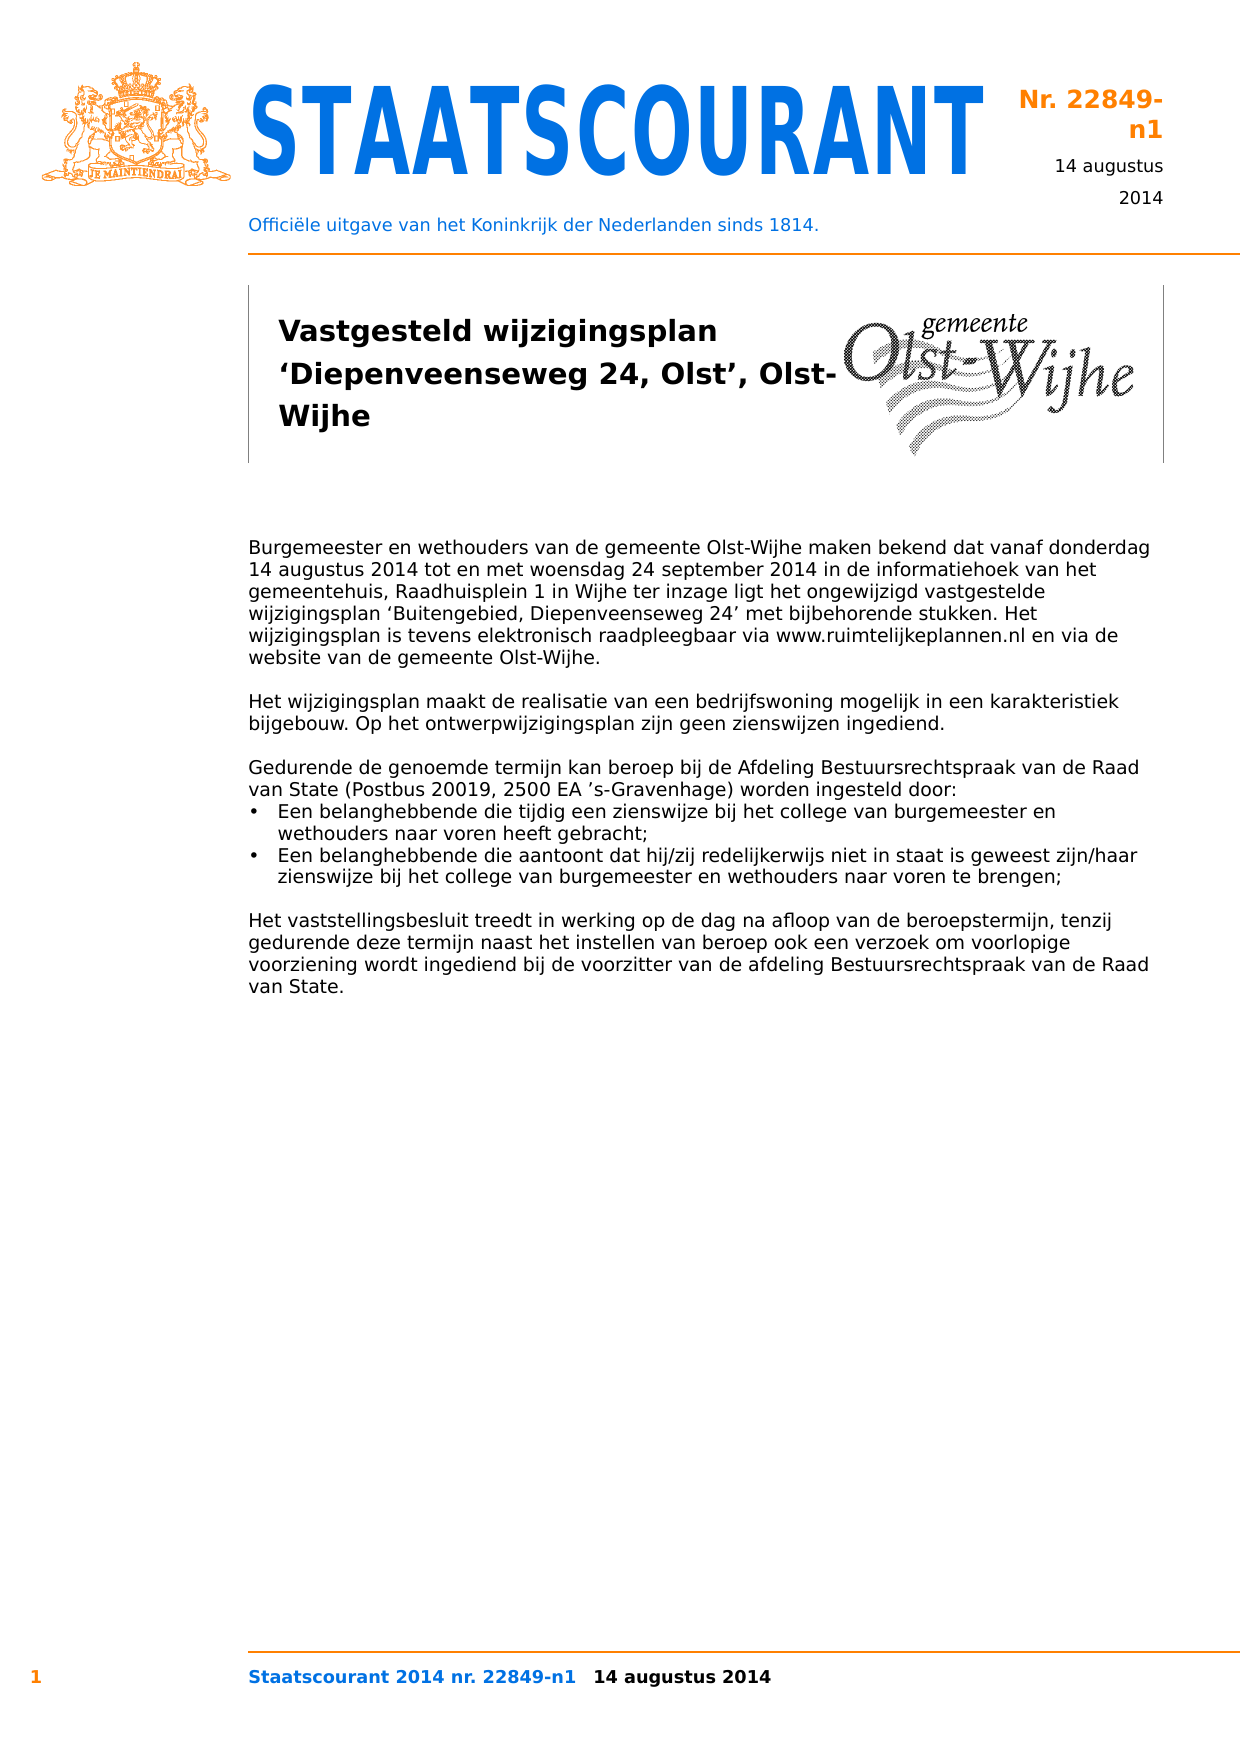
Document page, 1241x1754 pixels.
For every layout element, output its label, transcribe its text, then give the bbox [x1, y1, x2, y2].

text Burgemeester en wethouders van de gemeente Olst-Wijhe maken bekend dat vanaf donderdag 14 augustus 2014 tot en met woensdag 24 september 2014 in de informatiehoek van het gemeentehuis, Raadhuisplein 1 in Wijhe ter inzage ligt het ongewijzigd vastgestelde wijzigingsplan ‘Buitengebied, Diepenveenseweg 24’ met bijbehorende stukken. Het wijzigingsplan is tevens elektronisch raadpleegbaar via www.ruimtelijkeplannen.nl en via de website van de gemeente Olst-Wijhe. [248, 537, 1163, 669]
table_header STAATSCOURANT [248, 62, 998, 215]
table_cell 14 augustus [998, 150, 1240, 182]
text Het wijzigingsplan maakt de realisatie van een bedrijfswoning mogelijk in een karakteristiek bijgebouw. Op het ontwerpwijzigingsplan zijn geen zienswijzen ingediend. [248, 691, 1163, 735]
table_header [25, 62, 248, 253]
table_cell Officiële uitgave van het Koninkrijk der Nederlanden sinds 1814. [248, 215, 1240, 253]
picture [41, 62, 231, 186]
table_cell 2014 [998, 183, 1240, 215]
text • Een belanghebbende die aantoont dat hij/zij redelijkerwijs niet in staat is geweest zijn/haar zienswijze bij het college van burgemeester en wethouders naar voren te brengen; [248, 844, 1163, 888]
picture [844, 314, 1134, 457]
text Het vaststellingsbesluit treedt in werking op de dag na afloop van de beroepstermijn, tenzij gedurende deze termijn naast het instellen van beroep ook een verzoek om voorlopige voorziening wordt ingediend bij de voorzitter van de afdeling Bestuursrechtspraak van de Raad van State. [248, 910, 1163, 998]
subtitle Vastgesteld wijzigingsplan ‘Diepenveenseweg 24, Olst’, Olst-Wijhe [249, 285, 1163, 463]
table_header Nr. 22849-n1 [998, 62, 1240, 150]
text • Een belanghebbende die tijdig een zienswijze bij het college van burgemeester en wethouders naar voren heeft gebracht; [248, 801, 1163, 844]
text Gedurende de genoemde termijn kan beroep bij de Afdeling Bestuursrechtspraak van de Raad van State (Postbus 20019, 2500 EA ’s-Gravenhage) worden ingesteld door: [248, 757, 1163, 801]
